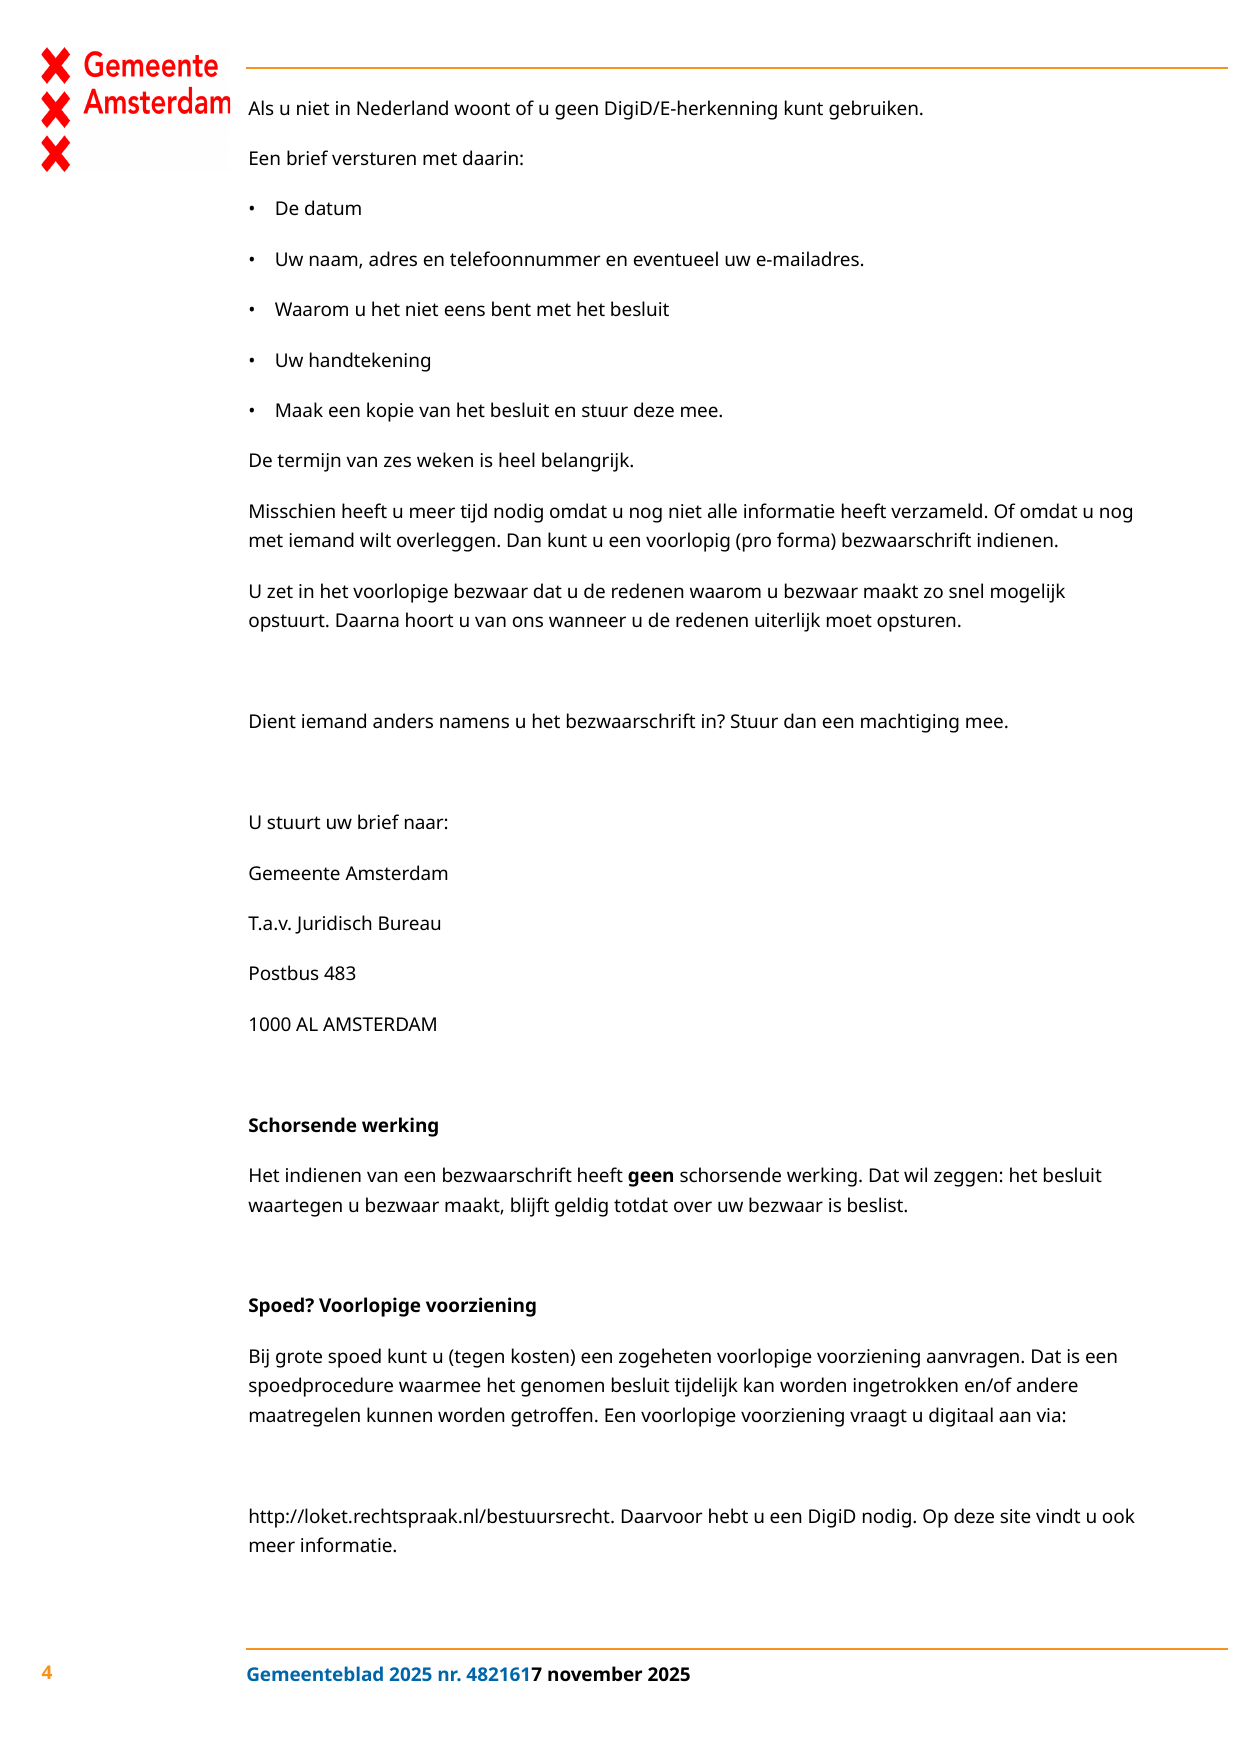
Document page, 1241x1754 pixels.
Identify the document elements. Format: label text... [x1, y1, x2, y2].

text • Uw handtekening [248, 347, 1152, 373]
text Dient iemand anders namens u het bezwaarschrift in? Stuur dan een machtiging mee. [248, 708, 1152, 734]
text Een brief versturen met daarin: [248, 145, 1152, 171]
text Schorsende werking [248, 1112, 1152, 1138]
text Gemeente Amsterdam [248, 860, 1152, 886]
text Als u niet in Nederland woont of u geen DigiD/E-herkenning kunt gebruiken. [248, 95, 1152, 121]
text U zet in het voorlopige bezwaar dat u de redenen waarom u bezwaar maakt zo snel mogelijk opstuurt. Daarna hoort u van ons wanneer u de redenen uiterlijk moet opsturen. [248, 578, 1152, 633]
text • Uw naam, adres en telefoonnummer en eventueel uw e-mailadres. [248, 246, 1152, 272]
text Postbus 483 [248, 961, 1152, 986]
text 1000 AL AMSTERDAM [248, 1011, 1152, 1037]
text Spoed? Voorlopige voorziening [248, 1293, 1152, 1318]
text U stuurt uw brief naar: [248, 809, 1152, 835]
text • De datum [248, 196, 1152, 221]
text De termijn van zes weken is heel belangrijk. [248, 448, 1152, 473]
text http://loket.rechtspraak.nl/bestuursrecht. Daarvoor hebt u een DigiD nodig. Op deze site vindt u ook meer informatie. [248, 1503, 1152, 1558]
text • Waarom u het niet eens bent met het besluit [248, 296, 1152, 322]
text Misschien heeft u meer tijd nodig omdat u nog niet alle informatie heeft verzameld. Of omdat u nog met iemand wilt overleggen. Dan kunt u een voorlopig (pro forma) bezwaarschrift indienen. [248, 498, 1152, 553]
text Bij grote spoed kunt u (tegen kosten) een zogeheten voorlopige voorziening aanvragen. Dat is een spoedprocedure waarmee het genomen besluit tijdelijk kan worden ingetrokken en/of andere maatregelen kunnen worden getroffen. Een voorlopige voorziening vraagt u digitaal aan via: [248, 1343, 1152, 1428]
text Het indienen van een bezwaarschrift heeft geen schorsende werking. Dat wil zeggen: het besluit waartegen u bezwaar maakt, blijft geldig totdat over uw bezwaar is beslist. [248, 1162, 1152, 1218]
text • Maak een kopie van het besluit en stuur deze mee. [248, 397, 1152, 423]
picture [41, 47, 231, 172]
text T.a.v. Juridisch Bureau [248, 910, 1152, 936]
